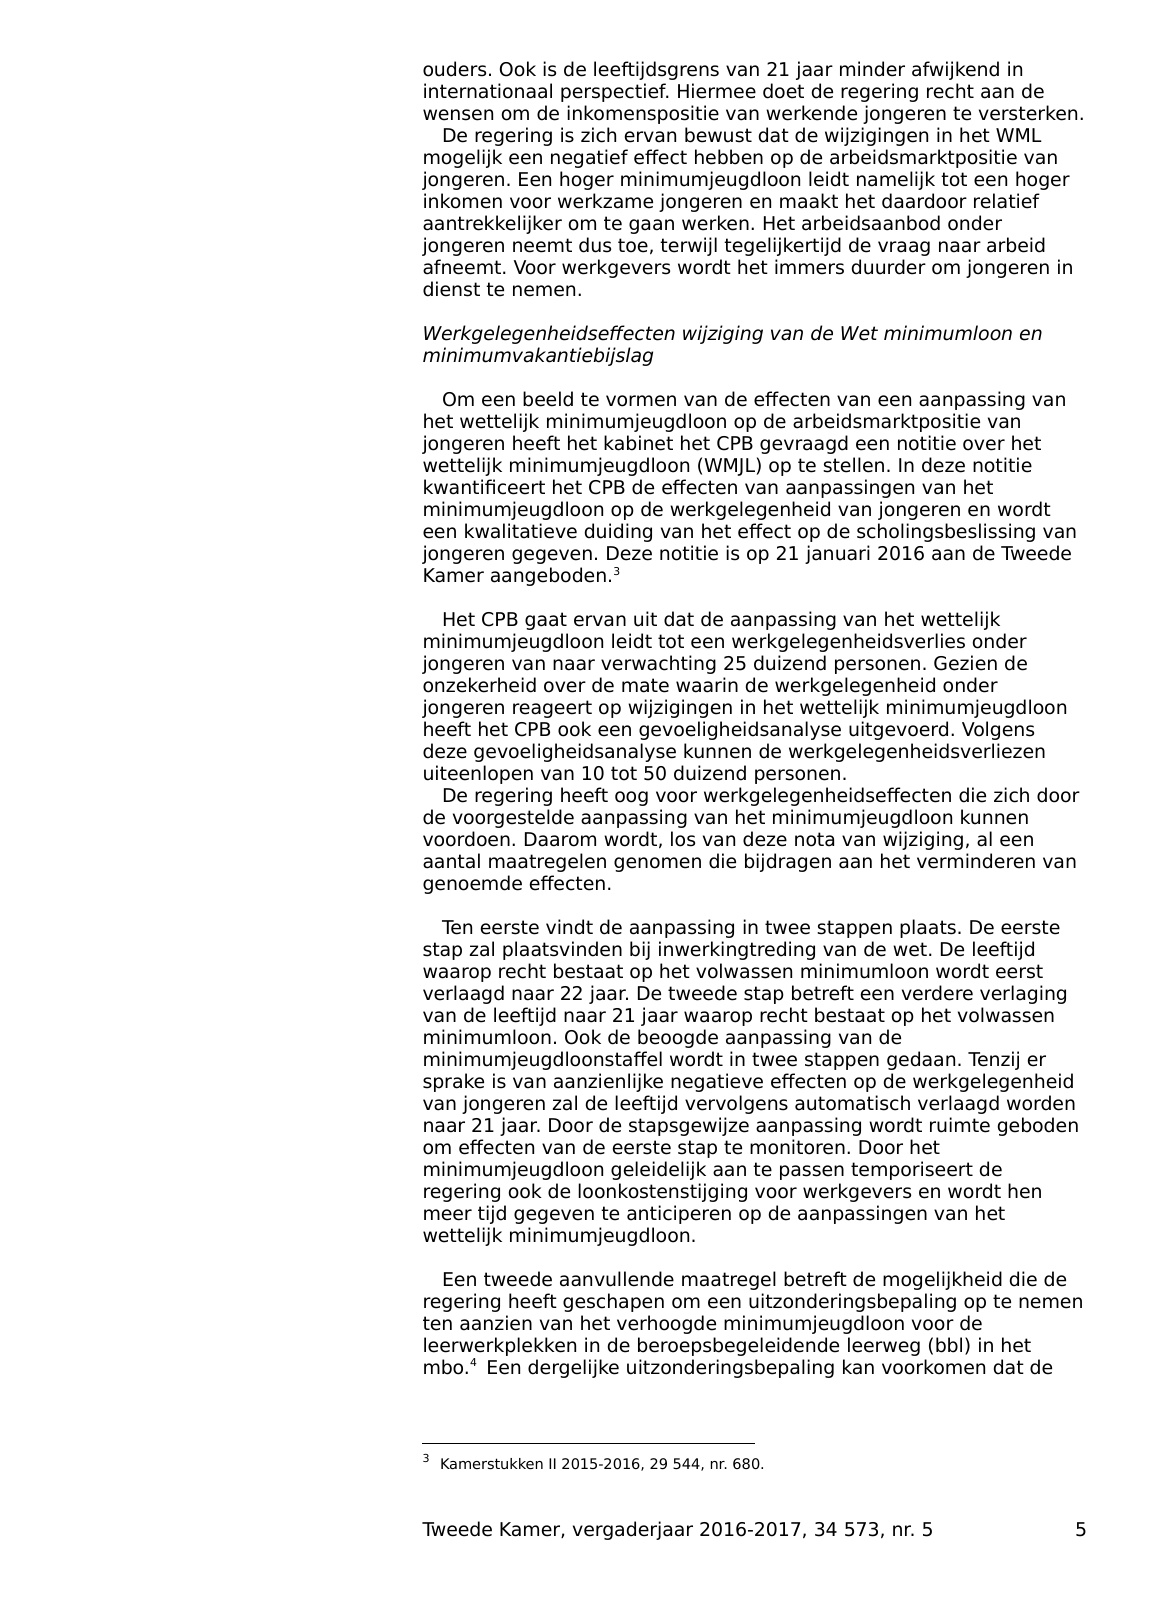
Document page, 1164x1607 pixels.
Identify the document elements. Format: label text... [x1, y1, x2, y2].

subtitle Werkgelegenheidseffecten wijziging van de Wet minimumloon en minimumvakantiebijslag [422, 323, 1087, 367]
text Om een beeld te vormen van de effecten van een aanpassing van het wettelijk minimumjeugdloon op de arbeidsmarktpositie van jongeren heeft het kabinet het CPB gevraagd een notitie over het wettelijk minimumjeugdloon (WMJL) op te stellen. In deze notitie kwantificeert het CPB de effecten van aanpassingen van het minimumjeugdloon op de werkgelegenheid van jongeren en wordt een kwalitatieve duiding van het effect op de scholingsbeslissing van jongeren gegeven. Deze notitie is op 21 januari 2016 aan de Tweede Kamer aangeboden. [422, 389, 1087, 587]
text De regering is zich ervan bewust dat de wijzigingen in het WML mogelijk een negatief effect hebben op de arbeidsmarktpositie van jongeren. Een hoger minimumjeugdloon leidt namelijk tot een hoger inkomen voor werkzame jongeren en maakt het daardoor relatief aantrekkelijker om te gaan werken. Het arbeidsaanbod onder jongeren neemt dus toe, terwijl tegelijkertijd de vraag naar arbeid afneemt. Voor werkgevers wordt het immers duurder om jongeren in dienst te nemen. [422, 125, 1087, 301]
text Ten eerste vindt de aanpassing in twee stappen plaats. De eerste stap zal plaatsvinden bij inwerkingtreding van de wet. De leeftijd waarop recht bestaat op het volwassen minimumloon wordt eerst verlaagd naar 22 jaar. De tweede stap betreft een verdere verlaging van de leeftijd naar 21 jaar waarop recht bestaat op het volwassen minimumloon. Ook de beoogde aanpassing van de minimumjeugdloonstaffel wordt in twee stappen gedaan. Tenzij er sprake is van aanzienlijke negatieve effecten op de werkgelegenheid van jongeren zal de leeftijd vervolgens automatisch verlaagd worden naar 21 jaar. Door de stapsgewijze aanpassing wordt ruimte geboden om effecten van de eerste stap te monitoren. Door het minimumjeugdloon geleidelijk aan te passen temporiseert de regering ook de loonkostenstijging voor werkgevers en wordt hen meer tijd gegeven te anticiperen op de aanpassingen van het wettelijk minimumjeugdloon. [422, 917, 1087, 1247]
text De regering heeft oog voor werkgelegenheidseffecten die zich door de voorgestelde aanpassing van het minimumjeugdloon kunnen voordoen. Daarom wordt, los van deze nota van wijziging, al een aantal maatregelen genomen die bijdragen aan het verminderen van genoemde effecten. [422, 785, 1087, 895]
text Kamerstukken II 2015-2016, 29 544, nr. 680. [422, 1452, 1087, 1474]
text Het CPB gaat ervan uit dat de aanpassing van het wettelijk minimumjeugdloon leidt tot een werkgelegenheidsverlies onder jongeren van naar verwachting 25 duizend personen. Gezien de onzekerheid over de mate waarin de werkgelegenheid onder jongeren reageert op wijzigingen in het wettelijk minimumjeugdloon heeft het CPB ook een gevoeligheidsanalyse uitgevoerd. Volgens deze gevoeligheidsanalyse kunnen de werkgelegenheidsverliezen uiteenlopen van 10 tot 50 duizend personen. [422, 609, 1087, 785]
text Een tweede aanvullende maatregel betreft de mogelijkheid die de regering heeft geschapen om een uitzonderingsbepaling op te nemen ten aanzien van het verhoogde minimumjeugdloon voor de leerwerkplekken in de beroepsbegeleidende leerweg (bbl) in het mbo. Een dergelijke uitzonderingsbepaling kan voorkomen dat de [422, 1269, 1087, 1379]
text ouders. Ook is de leeftijdsgrens van 21 jaar minder afwijkend in internationaal perspectief. Hiermee doet de regering recht aan de wensen om de inkomenspositie van werkende jongeren te versterken. [422, 59, 1087, 125]
